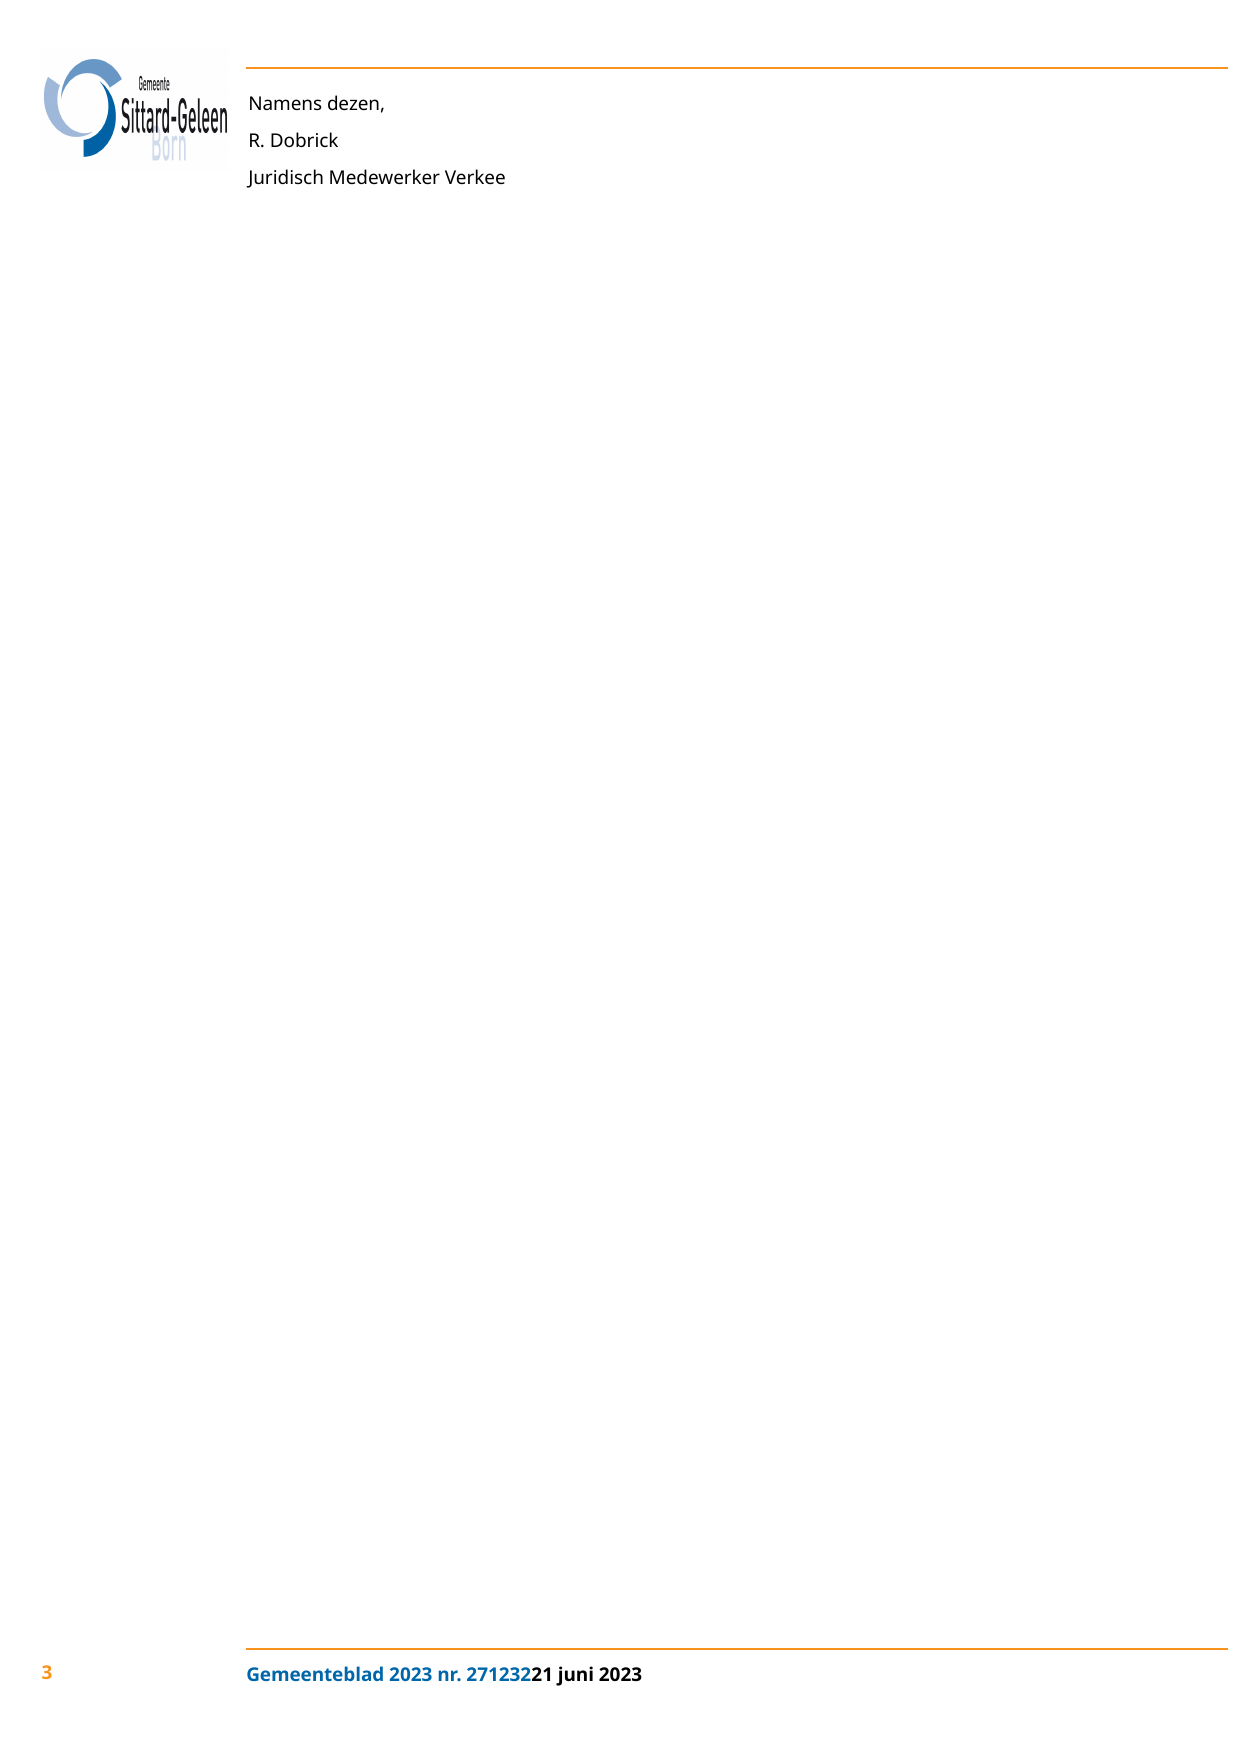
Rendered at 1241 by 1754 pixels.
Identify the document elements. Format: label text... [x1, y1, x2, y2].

picture [41, 47, 231, 172]
text R. Dobrick [248, 132, 1152, 151]
text Juridisch Medewerker Verkee [248, 169, 1152, 188]
text Namens dezen, [248, 95, 1152, 114]
